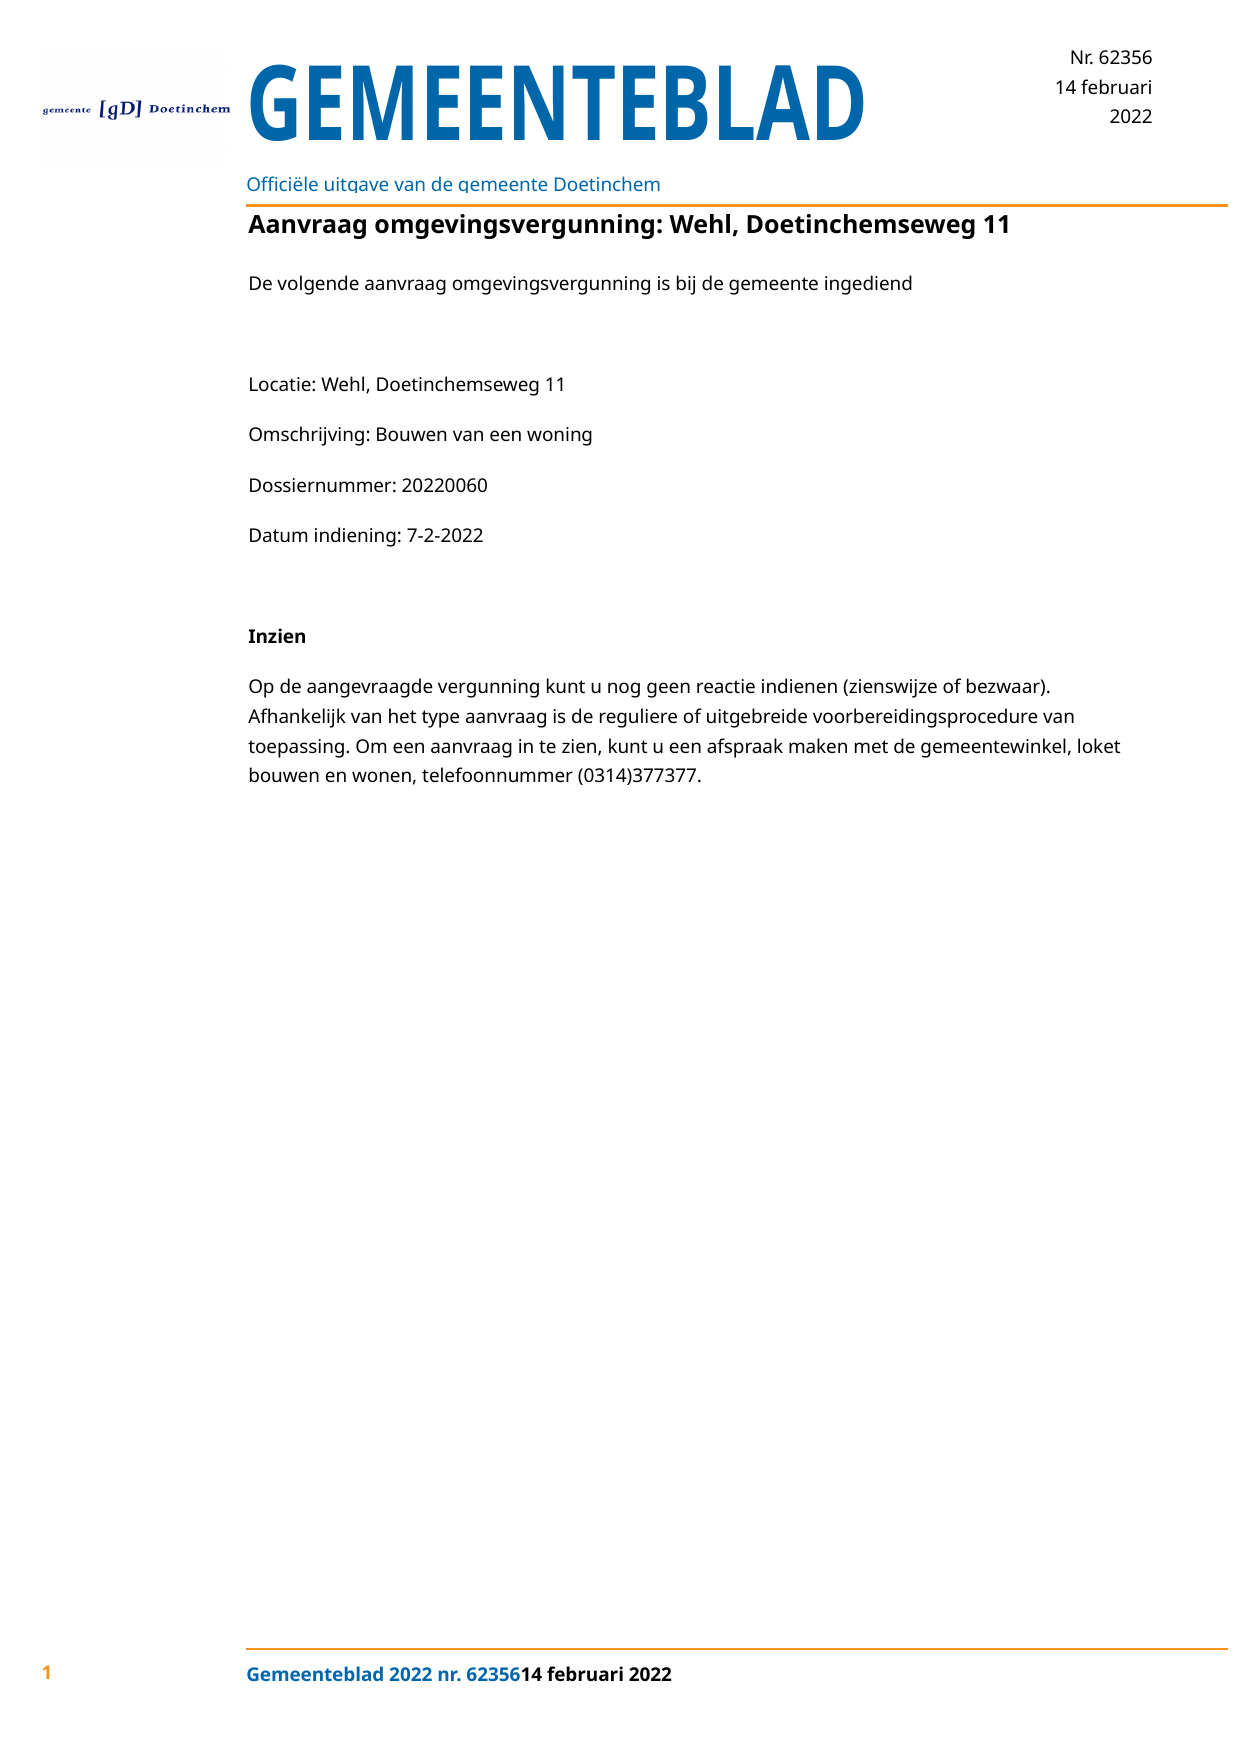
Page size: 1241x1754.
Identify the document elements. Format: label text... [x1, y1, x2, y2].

text Omschrijving: Bouwen van een woning [248, 422, 1152, 447]
text Aanvraag omgevingsvergunning: Wehl, Doetinchemseweg 11 [248, 207, 1152, 241]
text Dossiernummer: 20220060 [248, 472, 1152, 498]
picture [41, 47, 231, 172]
text Op de aangevraagde vergunning kunt u nog geen reactie indienen (zienswijze of bezwaar). Afhankelijk van het type aanvraag is de reguliere of uitgebreide voorbereidingsprocedure van toepassing. Om een aanvraag in te zien, kunt u een afspraak maken met de gemeentewinkel, loket bouwen en wonen, telefoonnummer (0314)377377. [248, 674, 1152, 788]
text De volgende aanvraag omgevingsvergunning is bij de gemeente ingediend [248, 270, 1152, 296]
text Locatie: Wehl, Doetinchemseweg 11 [248, 371, 1152, 397]
text Inzien [248, 623, 1152, 649]
text Datum indiening: 7-2-2022 [248, 522, 1152, 548]
